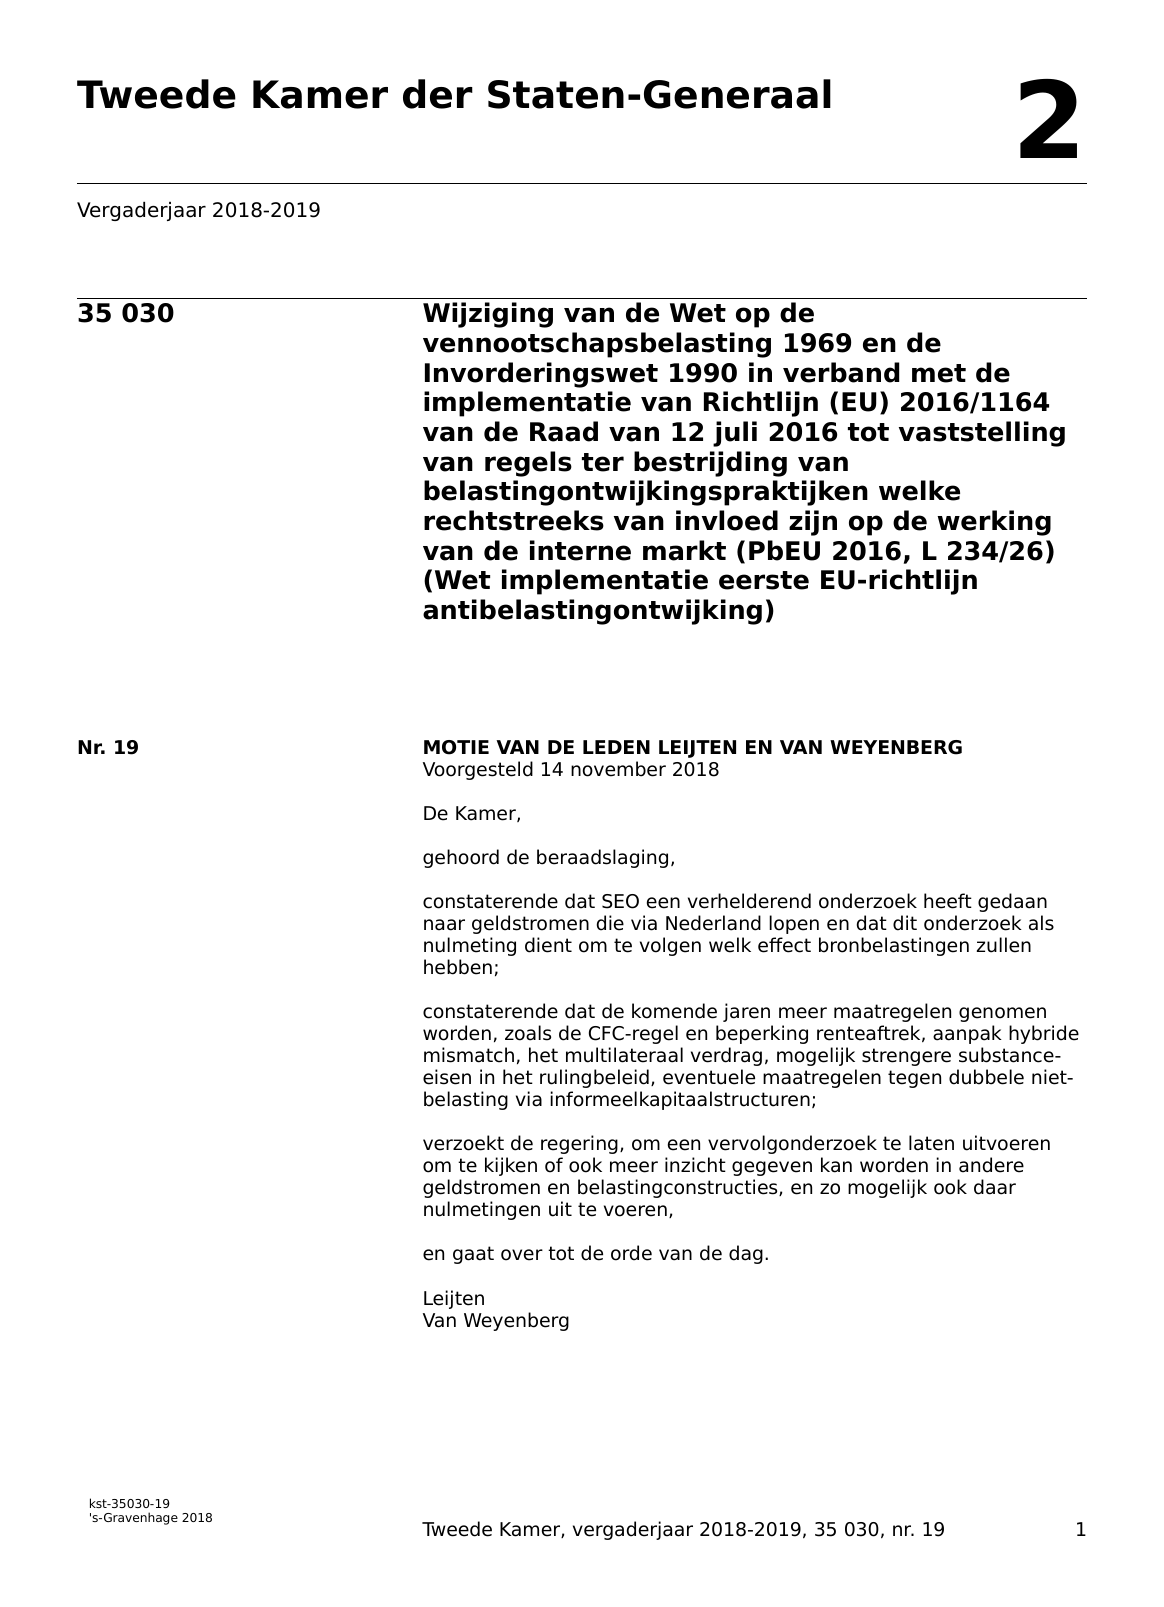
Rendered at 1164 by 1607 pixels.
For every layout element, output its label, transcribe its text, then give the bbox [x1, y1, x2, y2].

text 's-Gravenhage 2018 [88, 1511, 323, 1525]
subtitle 35 030 Wijziging van de Wet op de vennootschapsbelasting 1969 en de Invorderingswet 1990 in verband met de implementatie van Richtlijn (EU) 2016/1164 van de Raad van 12 juli 2016 tot vaststelling van regels ter bestrijding van belastingontwijkingspraktijken welke rechtstreeks van invloed zijn op de werking van de interne markt (PbEU 2016, L 234/26) (Wet implementatie eerste EU-richtlijn antibelastingontwijking) [77, 299, 1087, 626]
subtitle Nr. 19 MOTIE VAN DE LEDEN LEIJTEN EN VAN WEYENBERG [77, 737, 1087, 758]
table_cell Vergaderjaar 2018-2019 [77, 184, 1087, 298]
text en gaat over tot de orde van de dag. [422, 1243, 1087, 1265]
text De Kamer, [422, 803, 1087, 825]
text constaterende dat de komende jaren meer maatregelen genomen worden, zoals de CFC-regel en beperking renteaftrek, aanpak hybride mismatch, het multilateraal verdrag, mogelijk strengere substance-eisen in het rulingbeleid, eventuele maatregelen tegen dubbele niet-belasting via informeelkapitaalstructuren; [422, 1001, 1087, 1111]
text verzoekt de regering, om een vervolgonderzoek te laten uitvoeren om te kijken of ook meer inzicht gegeven kan worden in andere geldstromen en belastingconstructies, en zo mogelijk ook daar nulmetingen uit te voeren, [422, 1133, 1087, 1221]
text Voorgesteld 14 november 2018 [422, 758, 1087, 781]
text Leijten [422, 1287, 1087, 1309]
table_header Tweede Kamer der Staten-Generaal [77, 59, 886, 183]
text gehoord de beraadslaging, [422, 847, 1087, 869]
table_header 2 [886, 59, 1087, 183]
text constaterende dat SEO een verhelderend onderzoek heeft gedaan naar geldstromen die via Nederland lopen en dat dit onderzoek als nulmeting dient om te volgen welk effect bronbelastingen zullen hebben; [422, 891, 1087, 979]
text kst-35030-19 [88, 1497, 323, 1511]
text Van Weyenberg [422, 1309, 1087, 1331]
